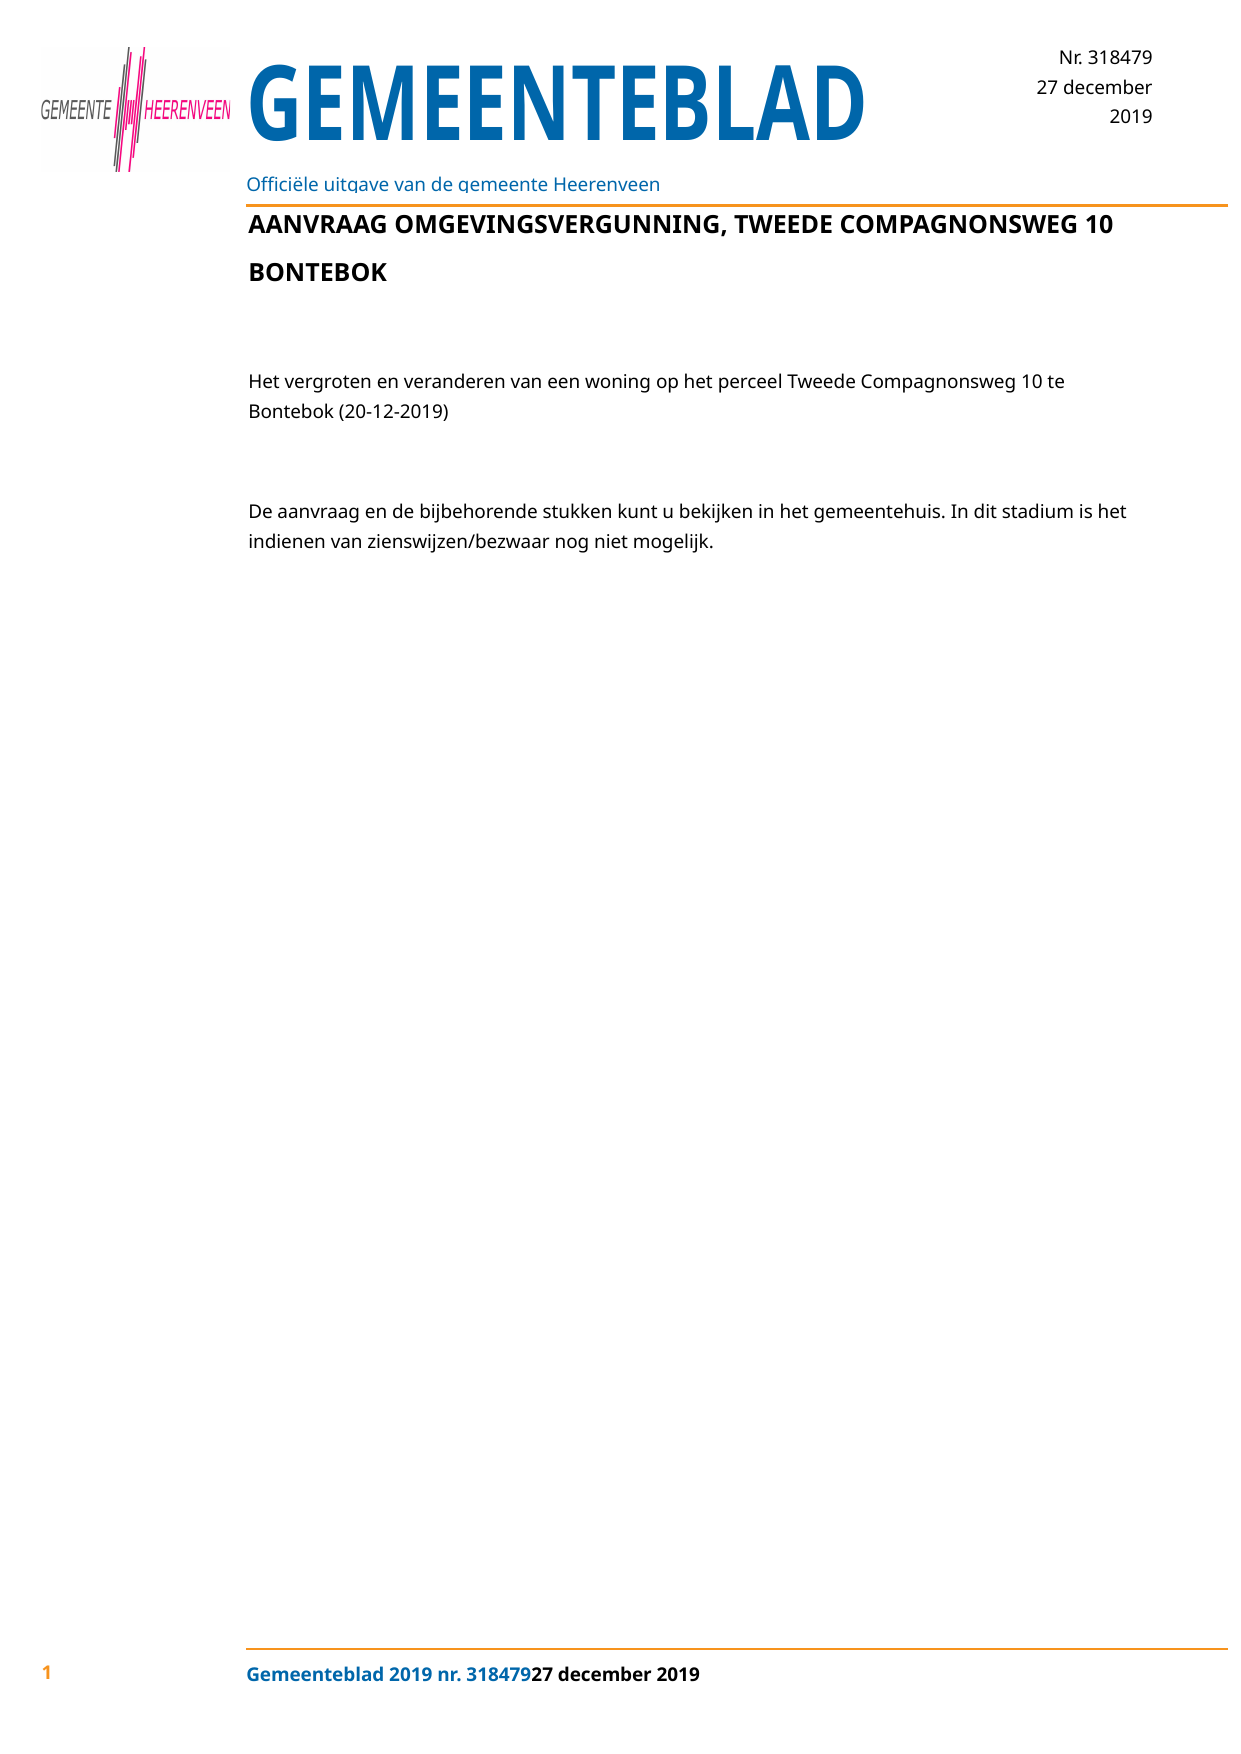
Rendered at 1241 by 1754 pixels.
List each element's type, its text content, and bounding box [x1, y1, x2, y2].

text De aanvraag en de bijbehorende stukken kunt u bekijken in het gemeentehuis. In dit stadium is het indienen van zienswijzen/bezwaar nog niet mogelijk. [248, 499, 1152, 554]
text AANVRAAG OMGEVINGSVERGUNNING, TWEEDE COMPAGNONSWEG 10 BONTEBOK [248, 207, 1152, 288]
picture [41, 47, 231, 172]
text Het vergroten en veranderen van een woning op het perceel Tweede Compagnonsweg 10 te Bontebok (20-12-2019) [248, 368, 1152, 424]
